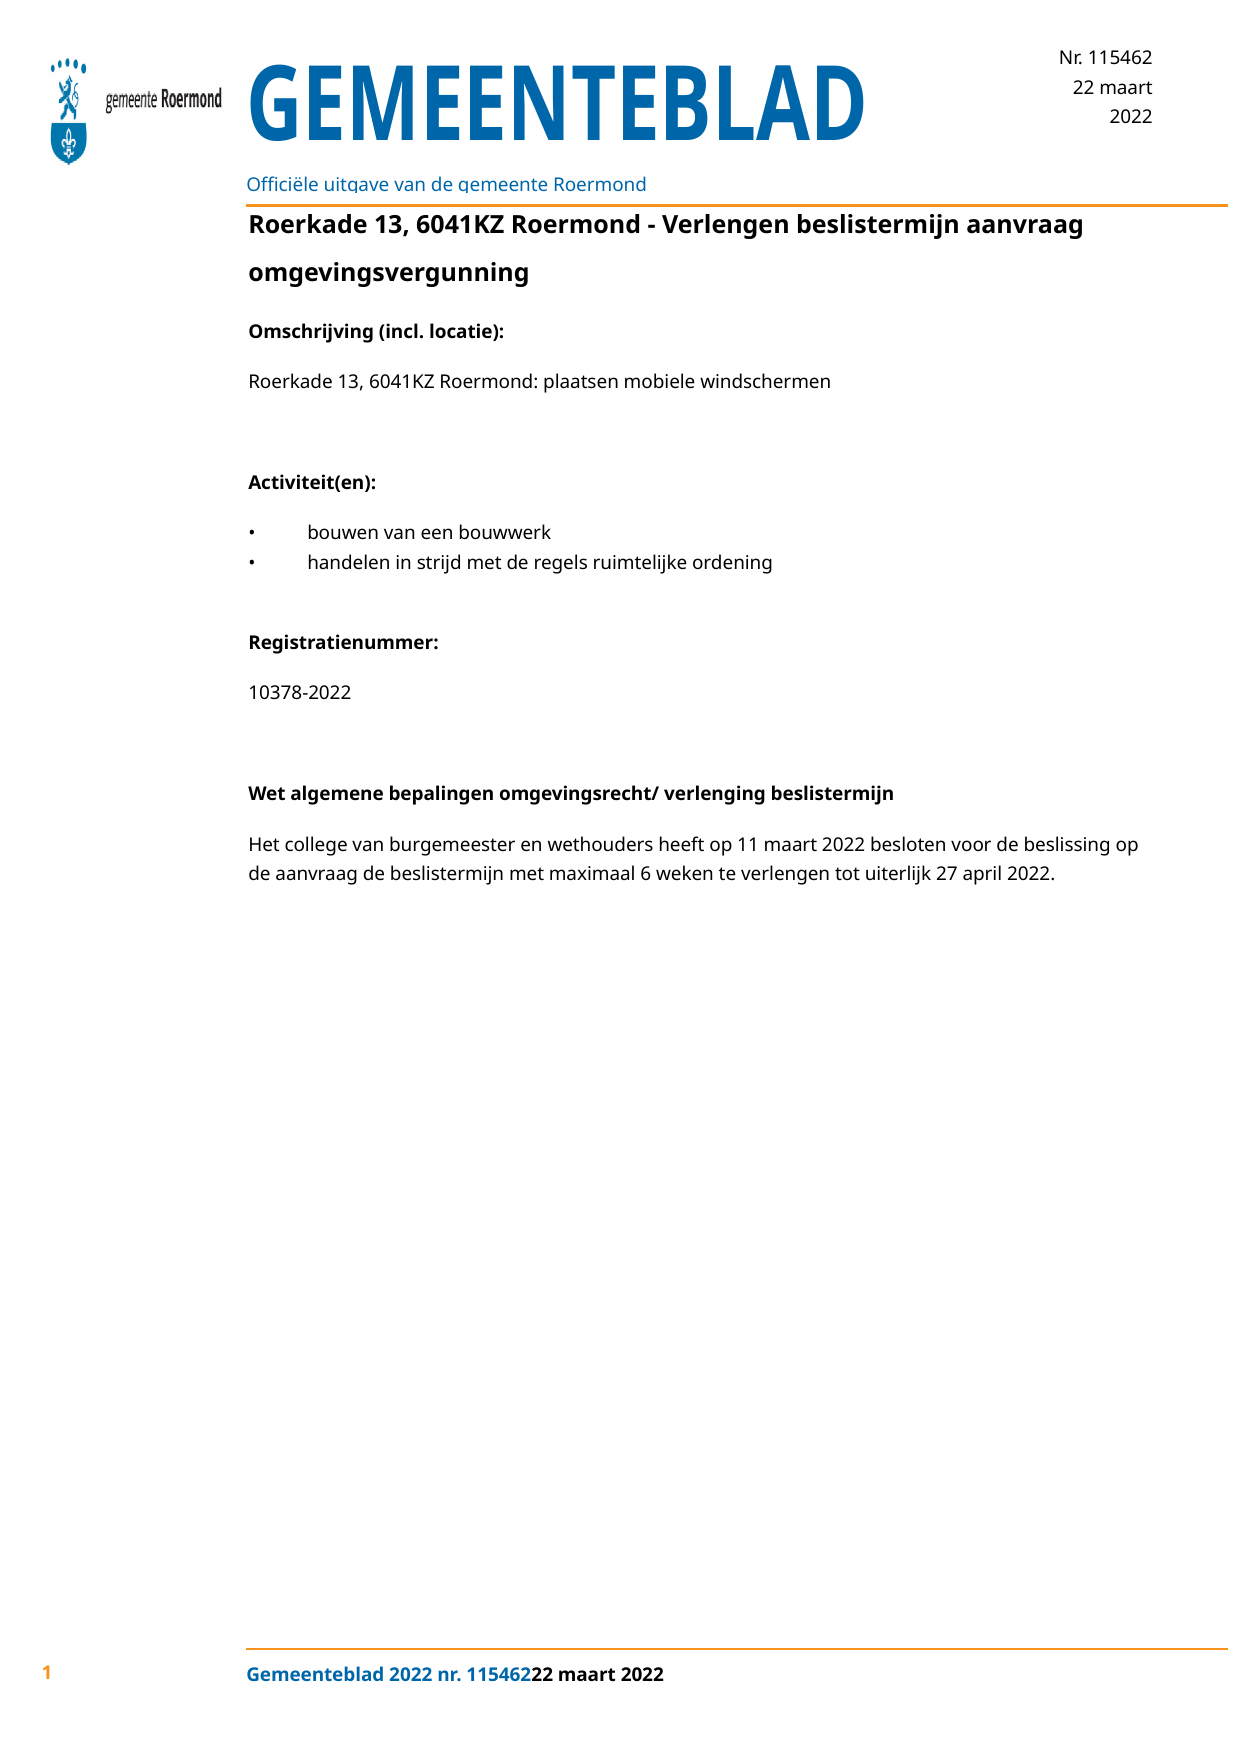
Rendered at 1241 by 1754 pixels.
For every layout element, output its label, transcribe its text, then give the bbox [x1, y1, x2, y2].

text Activiteit(en): [248, 469, 1152, 495]
text Omschrijving (incl. locatie): [248, 318, 1152, 344]
text Registratienummer: [248, 629, 1152, 655]
text Roerkade 13, 6041KZ Roermond: plaatsen mobiele windschermen [248, 368, 1152, 394]
list bouwen van een bouwwerk [248, 519, 1152, 545]
text Wet algemene bepalingen omgevingsrecht/ verlenging beslistermijn [248, 780, 1152, 806]
picture [41, 47, 231, 172]
text 10378-2022 [248, 679, 1152, 705]
text Het college van burgemeester en wethouders heeft op 11 maart 2022 besloten voor de beslissing op de aanvraag de beslistermijn met maximaal 6 weken te verlengen tot uiterlijk 27 april 2022. [248, 831, 1152, 886]
list handelen in strijd met de regels ruimtelijke ordening [248, 549, 1152, 575]
text Roerkade 13, 6041KZ Roermond - Verlengen beslistermijn aanvraag omgevingsvergunning [248, 207, 1152, 288]
